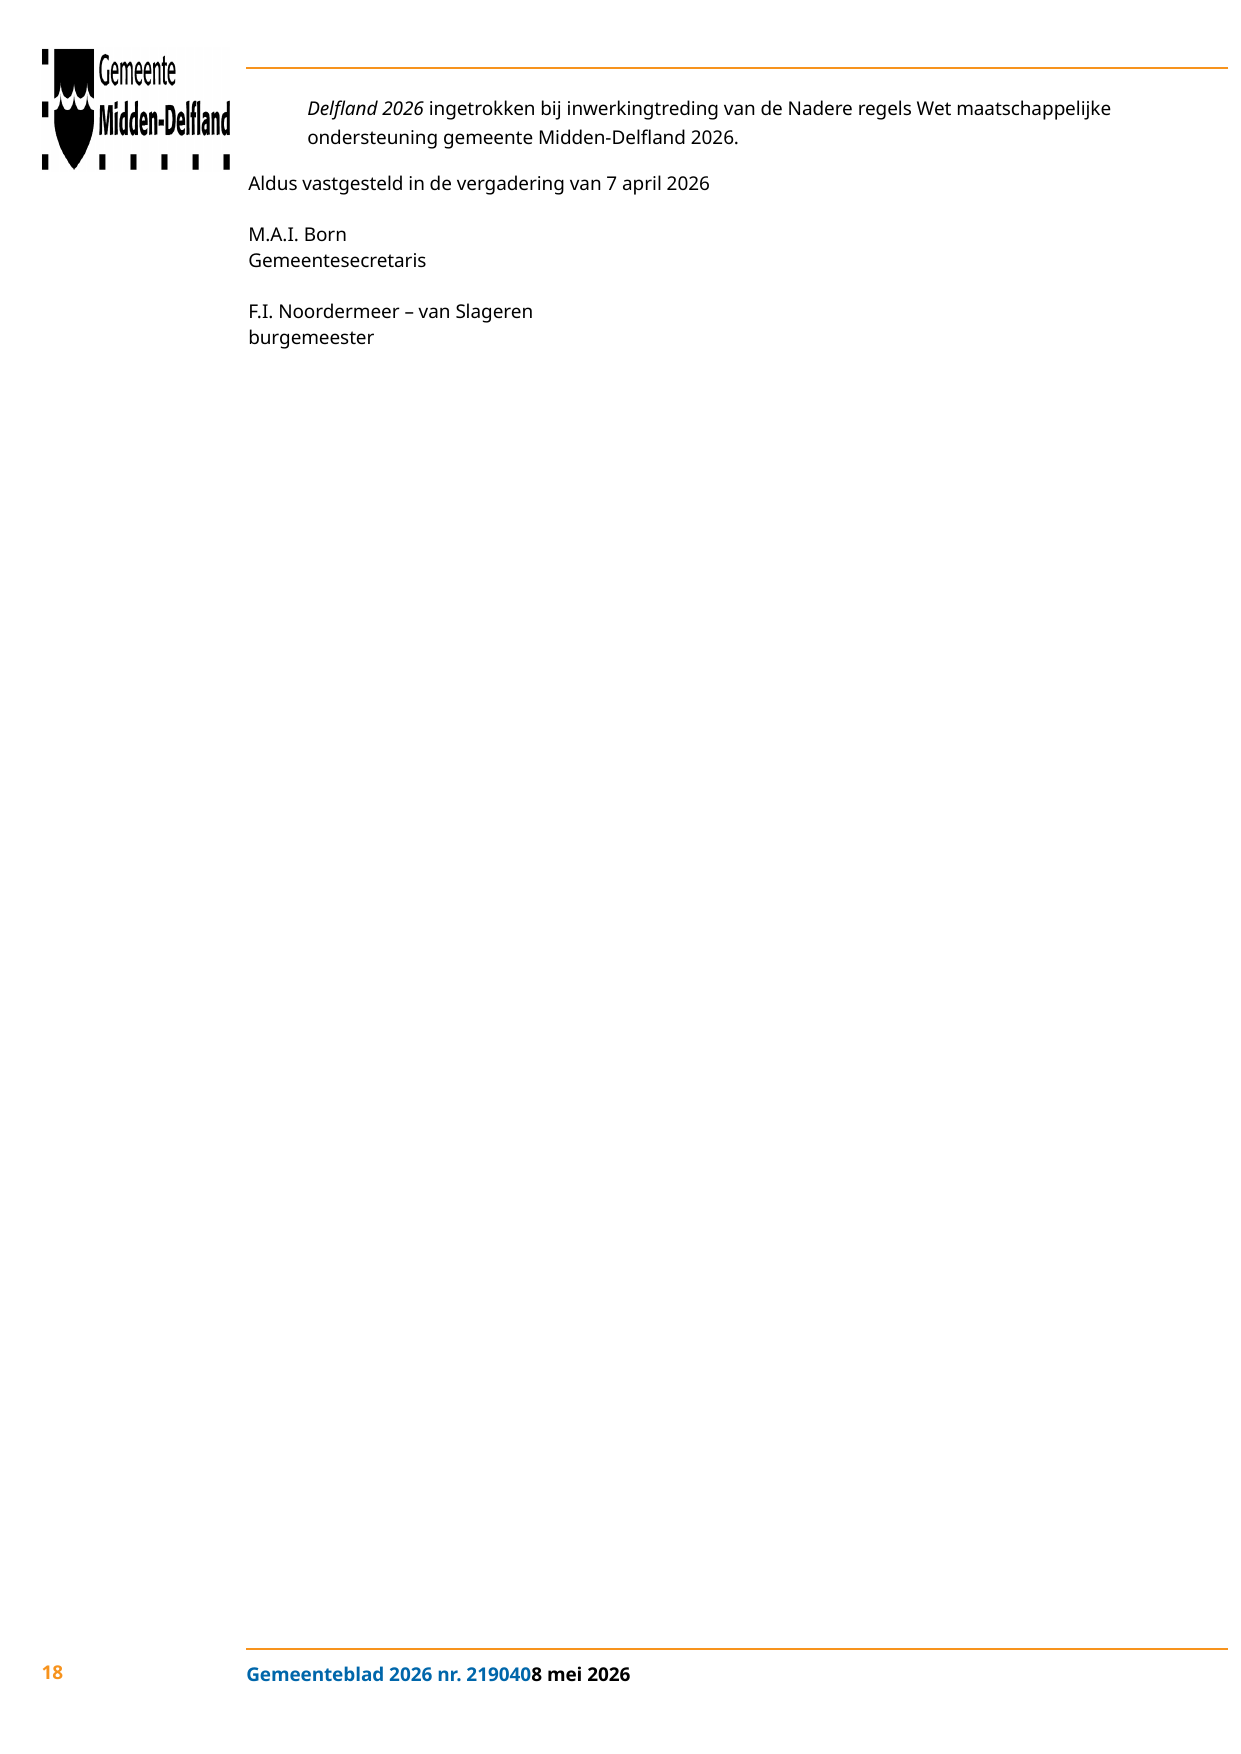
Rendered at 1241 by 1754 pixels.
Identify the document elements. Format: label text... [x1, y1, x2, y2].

picture [41, 47, 231, 172]
list Delfland 2026 ingetrokken bij inwerkingtreding van de Nadere regels Wet maatschappelijke ondersteuning gemeente Midden-Delfland 2026. [248, 95, 1152, 150]
text F.I. Noordermeer – van Slageren [248, 299, 1152, 324]
text Aldus vastgesteld in de vergadering van 7 april 2026 [248, 170, 1152, 196]
text Gemeentesecretaris [248, 247, 1152, 273]
text burgemeester [248, 324, 1152, 350]
text M.A.I. Born [248, 221, 1152, 247]
